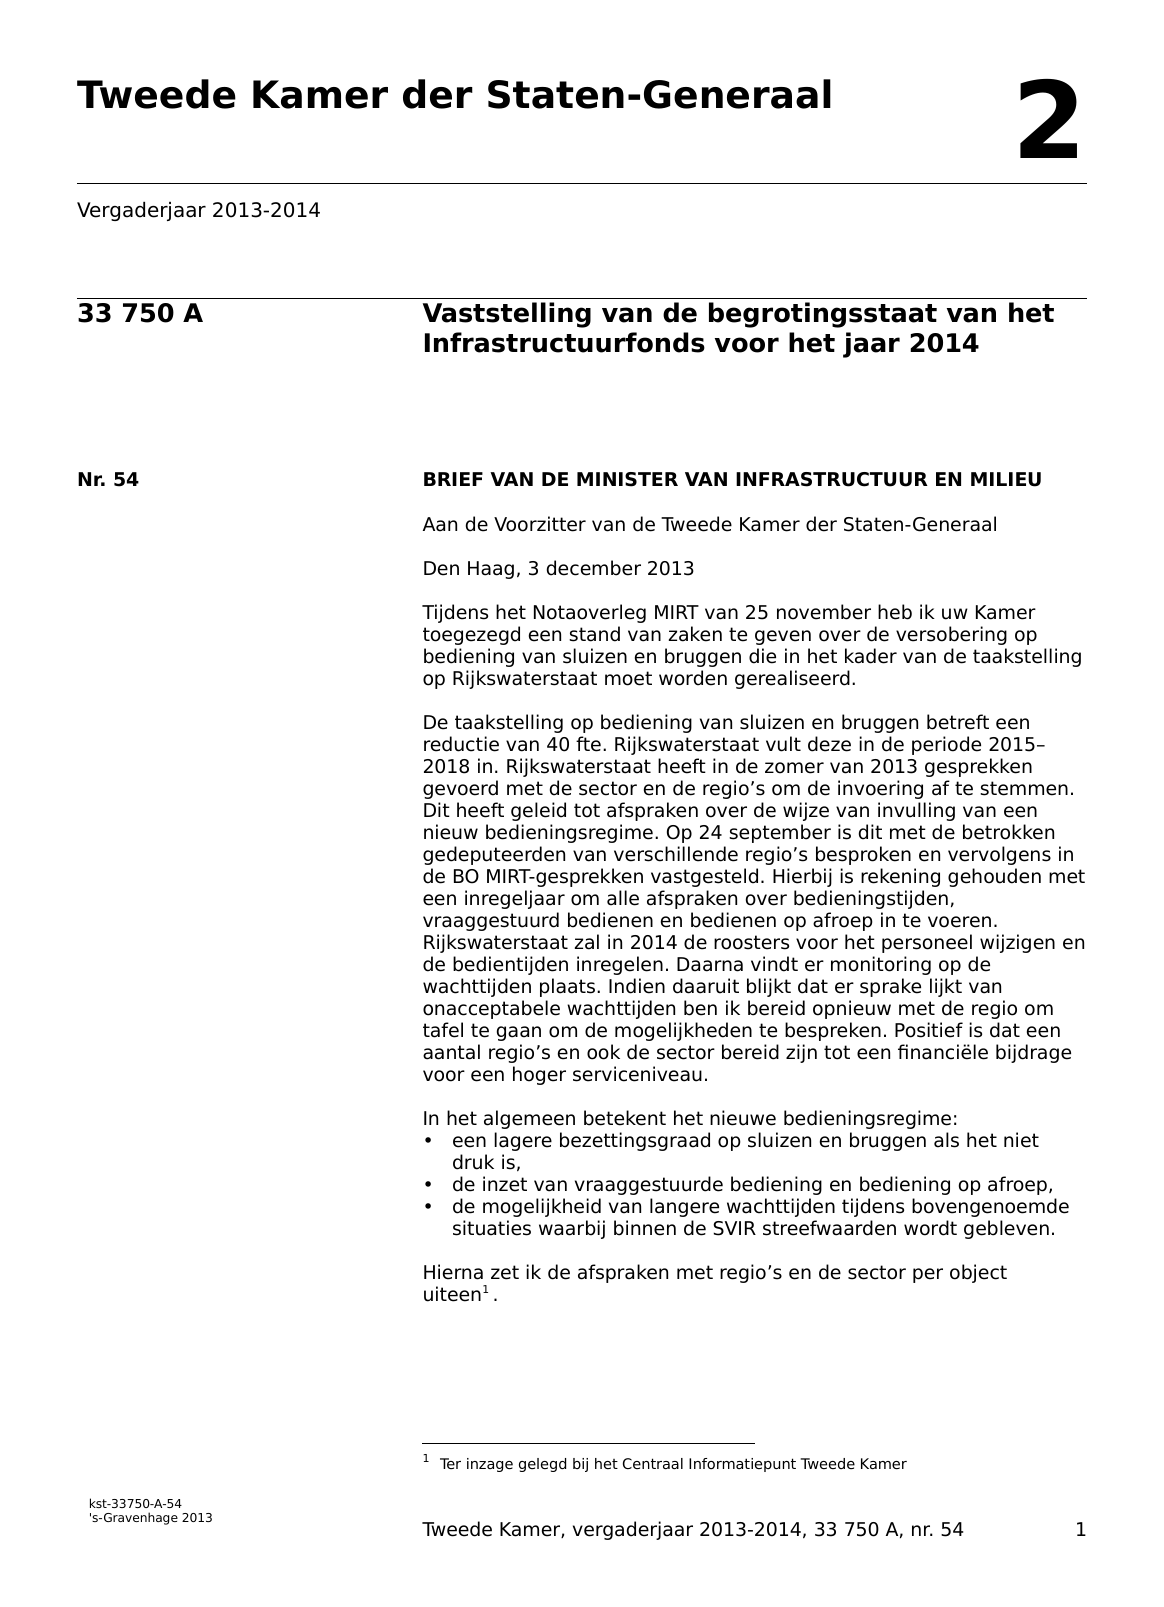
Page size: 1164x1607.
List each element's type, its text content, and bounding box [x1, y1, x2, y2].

subtitle Nr. 54 BRIEF VAN DE MINISTER VAN INFRASTRUCTUUR EN MILIEU [77, 469, 1087, 491]
text • de inzet van vraaggestuurde bediening en bediening op afroep, [422, 1174, 1087, 1196]
text Ter inzage gelegd bij het Centraal Informatiepunt Tweede Kamer [422, 1452, 1087, 1474]
text De taakstelling op bediening van sluizen en bruggen betreft een reductie van 40 fte. Rijkswaterstaat vult deze in de periode 2015–2018 in. Rijkswaterstaat heeft in de zomer van 2013 gesprekken gevoerd met de sector en de regio’s om de invoering af te stemmen. Dit heeft geleid tot afspraken over de wijze van invulling van een nieuw bedieningsregime. Op 24 september is dit met de betrokken gedeputeerden van verschillende regio’s besproken en vervolgens in de BO MIRT-gesprekken vastgesteld. Hierbij is rekening gehouden met een inregeljaar om alle afspraken over bedieningstijden, vraaggestuurd bedienen en bedienen op afroep in te voeren. Rijkswaterstaat zal in 2014 de roosters voor het personeel wijzigen en de bedientijden inregelen. Daarna vindt er monitoring op de wachttijden plaats. Indien daaruit blijkt dat er sprake lijkt van onacceptabele wachttijden ben ik bereid opnieuw met de regio om tafel te gaan om de mogelijkheden te bespreken. Positief is dat een aantal regio’s en ook de sector bereid zijn tot een financiële bijdrage voor een hoger serviceniveau. [422, 712, 1087, 1086]
text In het algemeen betekent het nieuwe bedieningsregime: [422, 1108, 1087, 1130]
text • de mogelijkheid van langere wachttijden tijdens bovengenoemde situaties waarbij binnen de SVIR streefwaarden wordt gebleven. [422, 1196, 1087, 1240]
text Hierna zet ik de afspraken met regio’s en de sector per object uiteen. [422, 1262, 1087, 1306]
text 's-Gravenhage 2013 [88, 1511, 323, 1525]
text Aan de Voorzitter van de Tweede Kamer der Staten-Generaal [422, 513, 1087, 536]
text Tijdens het Notaoverleg MIRT van 25 november heb ik uw Kamer toegezegd een stand van zaken te geven over de versobering op bediening van sluizen en bruggen die in het kader van de taakstelling op Rijkswaterstaat moet worden gerealiseerd. [422, 602, 1087, 690]
table_cell Vergaderjaar 2013-2014 [77, 184, 1087, 298]
subtitle 33 750 A Vaststelling van de begrotingsstaat van het Infrastructuurfonds voor het jaar 2014 [77, 299, 1087, 358]
table_header Tweede Kamer der Staten-Generaal [77, 59, 886, 183]
text • een lagere bezettingsgraad op sluizen en bruggen als het niet druk is, [422, 1130, 1087, 1174]
text kst-33750-A-54 [88, 1497, 323, 1511]
table_header 2 [886, 59, 1087, 183]
text Den Haag, 3 december 2013 [422, 558, 1087, 580]
